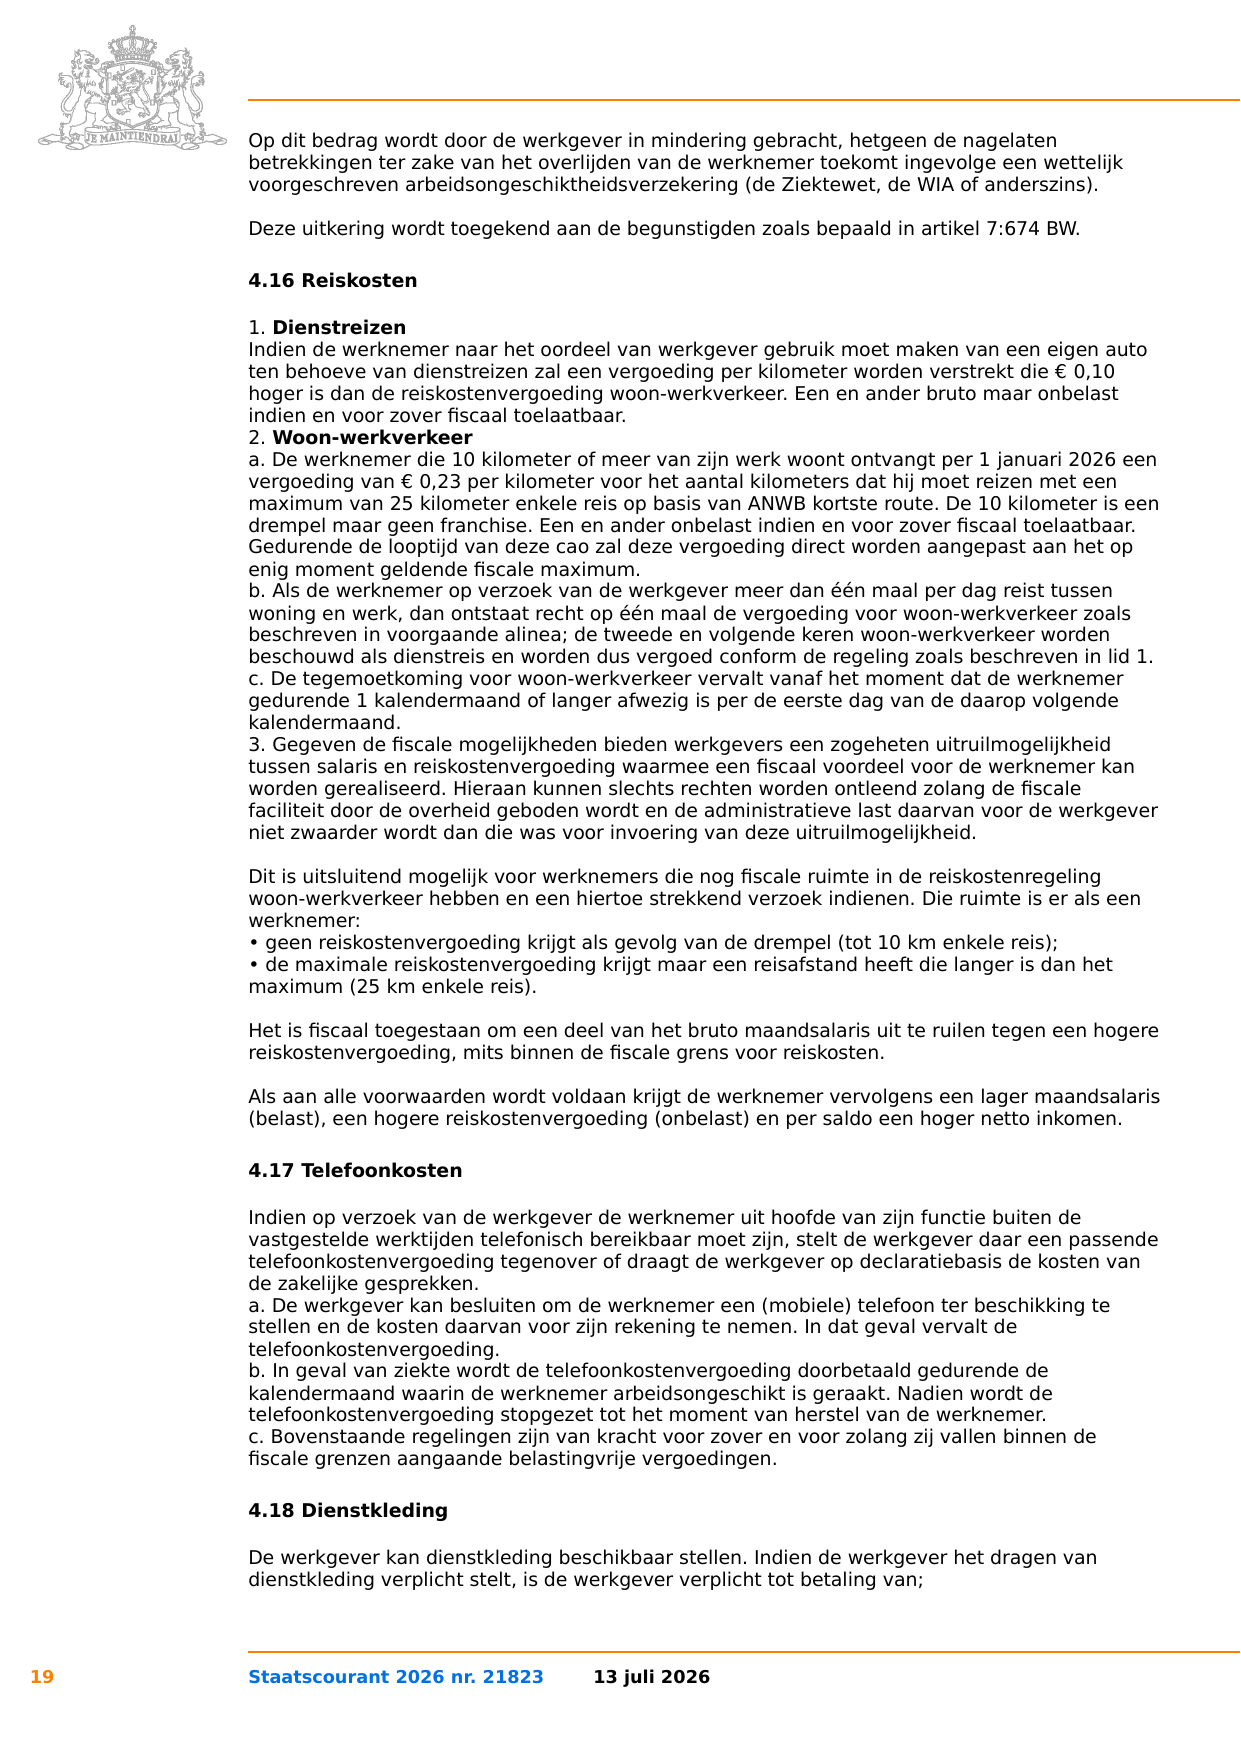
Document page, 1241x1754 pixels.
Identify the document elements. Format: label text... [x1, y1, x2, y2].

text b. Als de werknemer op verzoek van de werkgever meer dan één maal per dag reist tussen woning en werk, dan ontstaat recht op één maal de vergoeding voor woon-werkverkeer zoals beschreven in voorgaande alinea; de tweede en volgende keren woon-werkverkeer worden beschouwd als dienstreis en worden dus vergoed conform de regeling zoals beschreven in lid 1. [248, 580, 1163, 668]
subtitle 4.17 Telefoonkosten [248, 1159, 1163, 1182]
text a. De werknemer die 10 kilometer of meer van zijn werk woont ontvangt per 1 januari 2026 een vergoeding van € 0,23 per kilometer voor het aantal kilometers dat hij moet reizen met een maximum van 25 kilometer enkele reis op basis van ANWB kortste route. De 10 kilometer is een drempel maar geen franchise. Een en ander onbelast indien en voor zover fiscaal toelaatbaar. Gedurende de looptijd van deze cao zal deze vergoeding direct worden aangepast aan het op enig moment geldende fiscale maximum. [248, 448, 1163, 580]
text Indien de werknemer naar het oordeel van werkgever gebruik moet maken van een eigen auto ten behoeve van dienstreizen zal een vergoeding per kilometer worden verstrekt die € 0,10 hoger is dan de reiskostenvergoeding woon-werkverkeer. Een en ander bruto maar onbelast indien en voor zover fiscaal toelaatbaar. [248, 339, 1163, 427]
text 3. Gegeven de fiscale mogelijkheden bieden werkgevers een zogeheten uitruilmogelijkheid tussen salaris en reiskostenvergoeding waarmee een fiscaal voordeel voor de werknemer kan worden gerealiseerd. Hieraan kunnen slechts rechten worden ontleend zolang de fiscale faciliteit door de overheid geboden wordt en de administratieve last daarvan voor de werkgever niet zwaarder wordt dan die was voor invoering van deze uitruilmogelijkheid. [248, 734, 1163, 844]
text Deze uitkering wordt toegekend aan de begunstigden zoals bepaald in artikel 7:674 BW. [248, 218, 1163, 240]
subtitle 4.18 Dienstkleding [248, 1500, 1163, 1522]
text Op dit bedrag wordt door de werkgever in mindering gebracht, hetgeen de nagelaten betrekkingen ter zake van het overlijden van de werknemer toekomt ingevolge een wettelijk voorgeschreven arbeidsongeschiktheidsverzekering (de Ziektewet, de WIA of anderszins). [248, 130, 1163, 196]
text c. Bovenstaande regelingen zijn van kracht voor zover en voor zolang zij vallen binnen de fiscale grenzen aangaande belastingvrije vergoedingen. [248, 1426, 1163, 1470]
text Het is fiscaal toegestaan om een deel van het bruto maandsalaris uit te ruilen tegen een hogere reiskostenvergoeding, mits binnen de fiscale grens voor reiskosten. [248, 1020, 1163, 1064]
text Indien op verzoek van de werkgever de werknemer uit hoofde van zijn functie buiten de vastgestelde werktijden telefonisch bereikbaar moet zijn, stelt de werkgever daar een passende telefoonkostenvergoeding tegenover of draagt de werkgever op declaratiebasis de kosten van de zakelijke gesprekken. [248, 1207, 1163, 1294]
subtitle 4.16 Reiskosten [248, 270, 1163, 292]
text b. In geval van ziekte wordt de telefoonkostenvergoeding doorbetaald gedurende de kalendermaand waarin de werknemer arbeidsongeschikt is geraakt. Nadien wordt de telefoonkostenvergoeding stopgezet tot het moment van herstel van de werknemer. [248, 1360, 1163, 1426]
text c. De tegemoetkoming voor woon-werkverkeer vervalt vanaf het moment dat de werknemer gedurende 1 kalendermaand of langer afwezig is per de eerste dag van de daarop volgende kalendermaand. [248, 668, 1163, 734]
text 1. Dienstreizen [248, 317, 1163, 339]
text 2. Woon-werkverkeer [248, 427, 1163, 448]
text Als aan alle voorwaarden wordt voldaan krijgt de werknemer vervolgens een lager maandsalaris (belast), een hogere reiskostenvergoeding (onbelast) en per saldo een hoger netto inkomen. [248, 1086, 1163, 1129]
picture [38, 25, 227, 150]
text • de maximale reiskostenvergoeding krijgt maar een reisafstand heeft die langer is dan het maximum (25 km enkele reis). [248, 954, 1163, 998]
text a. De werkgever kan besluiten om de werknemer een (mobiele) telefoon ter beschikking te stellen en de kosten daarvan voor zijn rekening te nemen. In dat geval vervalt de telefoonkostenvergoeding. [248, 1294, 1163, 1360]
text • geen reiskostenvergoeding krijgt als gevolg van de drempel (tot 10 km enkele reis); [248, 932, 1163, 954]
text De werkgever kan dienstkleding beschikbaar stellen. Indien de werkgever het dragen van dienstkleding verplicht stelt, is de werkgever verplicht tot betaling van; [248, 1547, 1163, 1591]
text Dit is uitsluitend mogelijk voor werknemers die nog fiscale ruimte in de reiskostenregeling woon-werkverkeer hebben en een hiertoe strekkend verzoek indienen. Die ruimte is er als een werknemer: [248, 866, 1163, 932]
